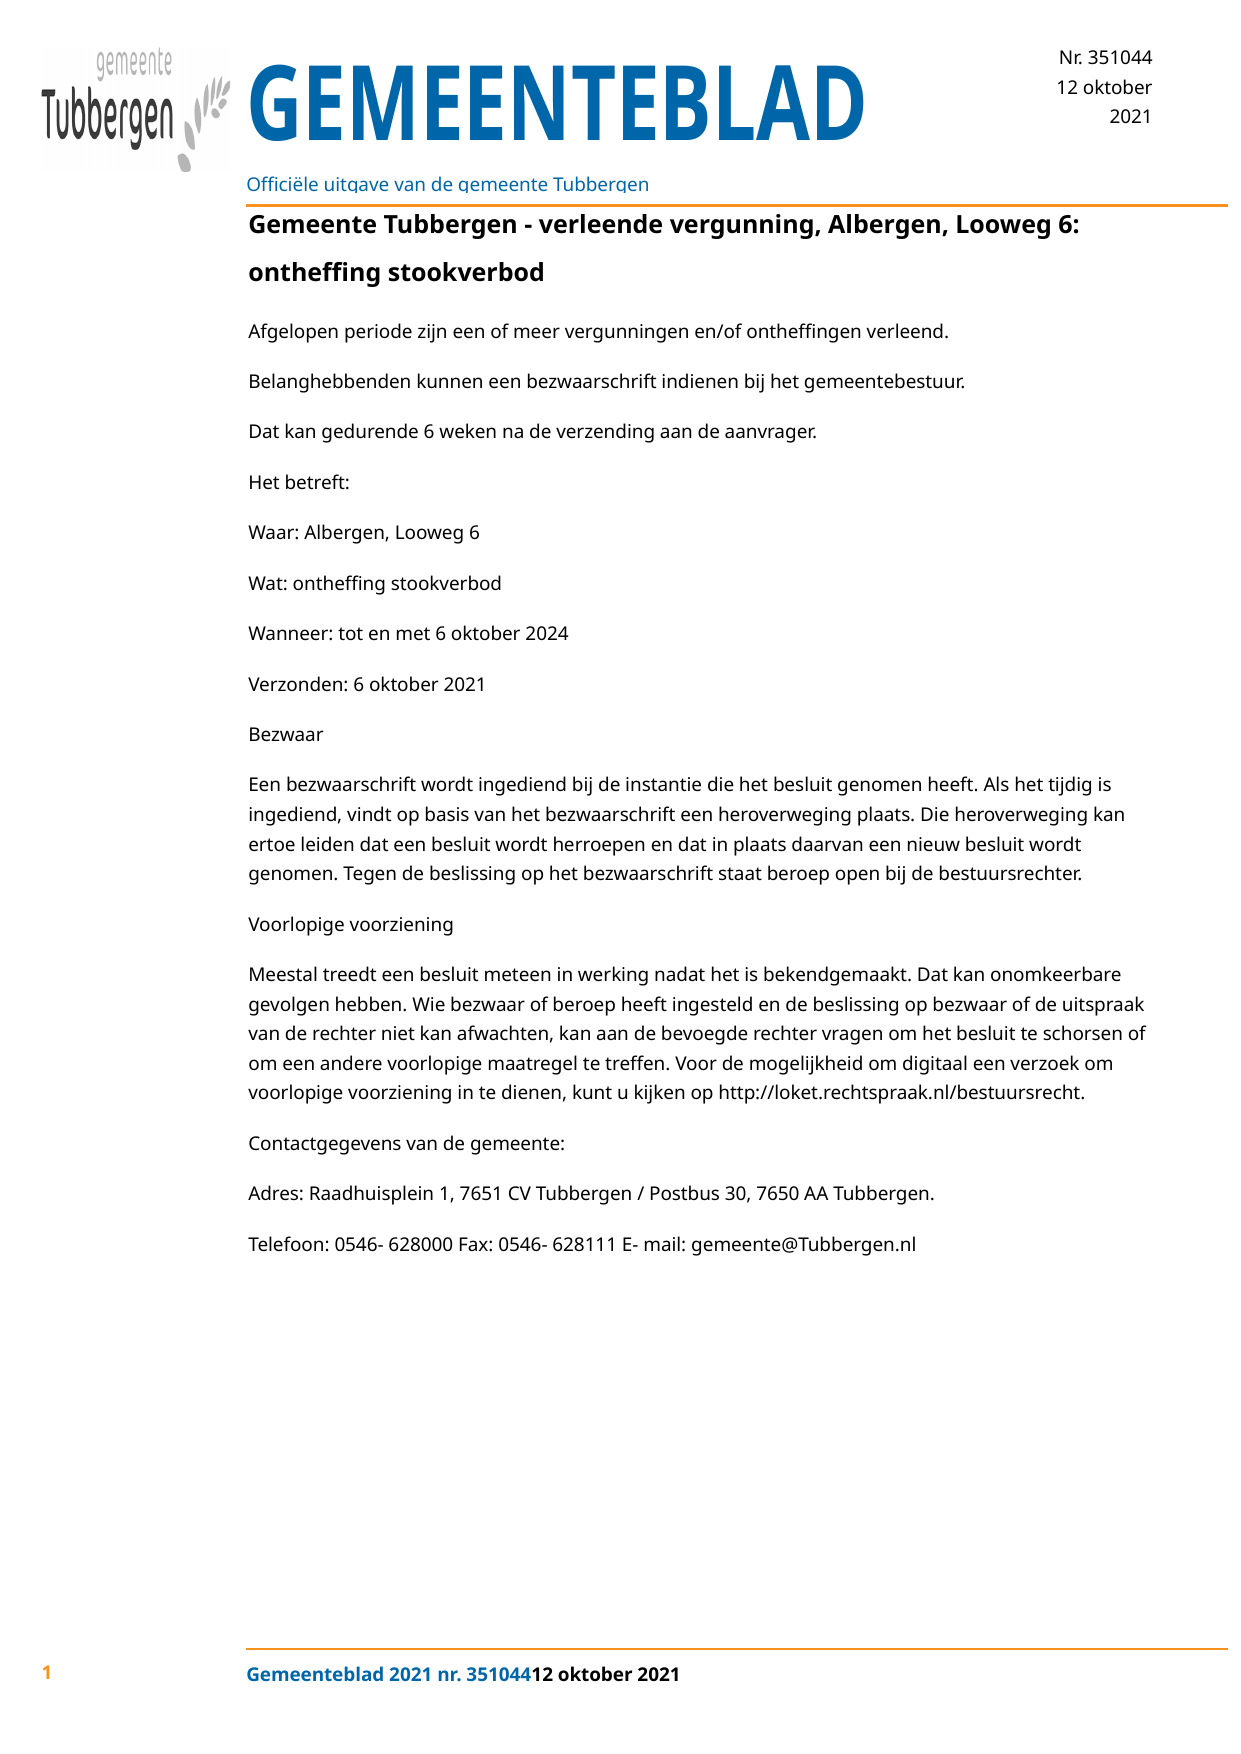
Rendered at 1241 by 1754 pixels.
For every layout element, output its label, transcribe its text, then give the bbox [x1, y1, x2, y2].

text Waar: Albergen, Looweg 6 [248, 519, 1152, 545]
text Gemeente Tubbergen - verleende vergunning, Albergen, Looweg 6: ontheffing stookverbod [248, 207, 1152, 288]
text Meestal treedt een besluit meteen in werking nadat het is bekendgemaakt. Dat kan onomkeerbare gevolgen hebben. Wie bezwaar of beroep heeft ingesteld en de beslissing op bezwaar of de uitspraak van de rechter niet kan afwachten, kan aan de bevoegde rechter vragen om het besluit te schorsen of om een andere voorlopige maatregel te treffen. Voor de mogelijkheid om digitaal een verzoek om voorlopige voorziening in te dienen, kunt u kijken op http://loket.rechtspraak.nl/bestuursrecht. [248, 961, 1152, 1105]
text Verzonden: 6 oktober 2021 [248, 671, 1152, 697]
text Adres: Raadhuisplein 1, 7651 CV Tubbergen / Postbus 30, 7650 AA Tubbergen. [248, 1180, 1152, 1206]
text Belanghebbenden kunnen een bezwaarschrift indienen bij het gemeentebestuur. [248, 368, 1152, 394]
text Een bezwaarschrift wordt ingediend bij de instantie die het besluit genomen heeft. Als het tijdig is ingediend, vindt op basis van het bezwaarschrift een heroverweging plaats. Die heroverweging kan ertoe leiden dat een besluit wordt herroepen en dat in plaats daarvan een nieuw besluit wordt genomen. Tegen de beslissing op het bezwaarschrift staat beroep open bij de bestuursrechter. [248, 772, 1152, 886]
text Telefoon: 0546- 628000 Fax: 0546- 628111 E- mail: gemeente@Tubbergen.nl [248, 1231, 1152, 1257]
text Voorlopige voorziening [248, 911, 1152, 937]
text Dat kan gedurende 6 weken na de verzending aan de aanvrager. [248, 419, 1152, 444]
text Contactgegevens van de gemeente: [248, 1130, 1152, 1156]
text Wat: ontheffing stookverbod [248, 570, 1152, 596]
picture [41, 47, 231, 172]
text Afgelopen periode zijn een of meer vergunningen en/of ontheffingen verleend. [248, 318, 1152, 344]
text Wanneer: tot en met 6 oktober 2024 [248, 620, 1152, 646]
text Het betreft: [248, 469, 1152, 495]
text Bezwaar [248, 721, 1152, 747]
